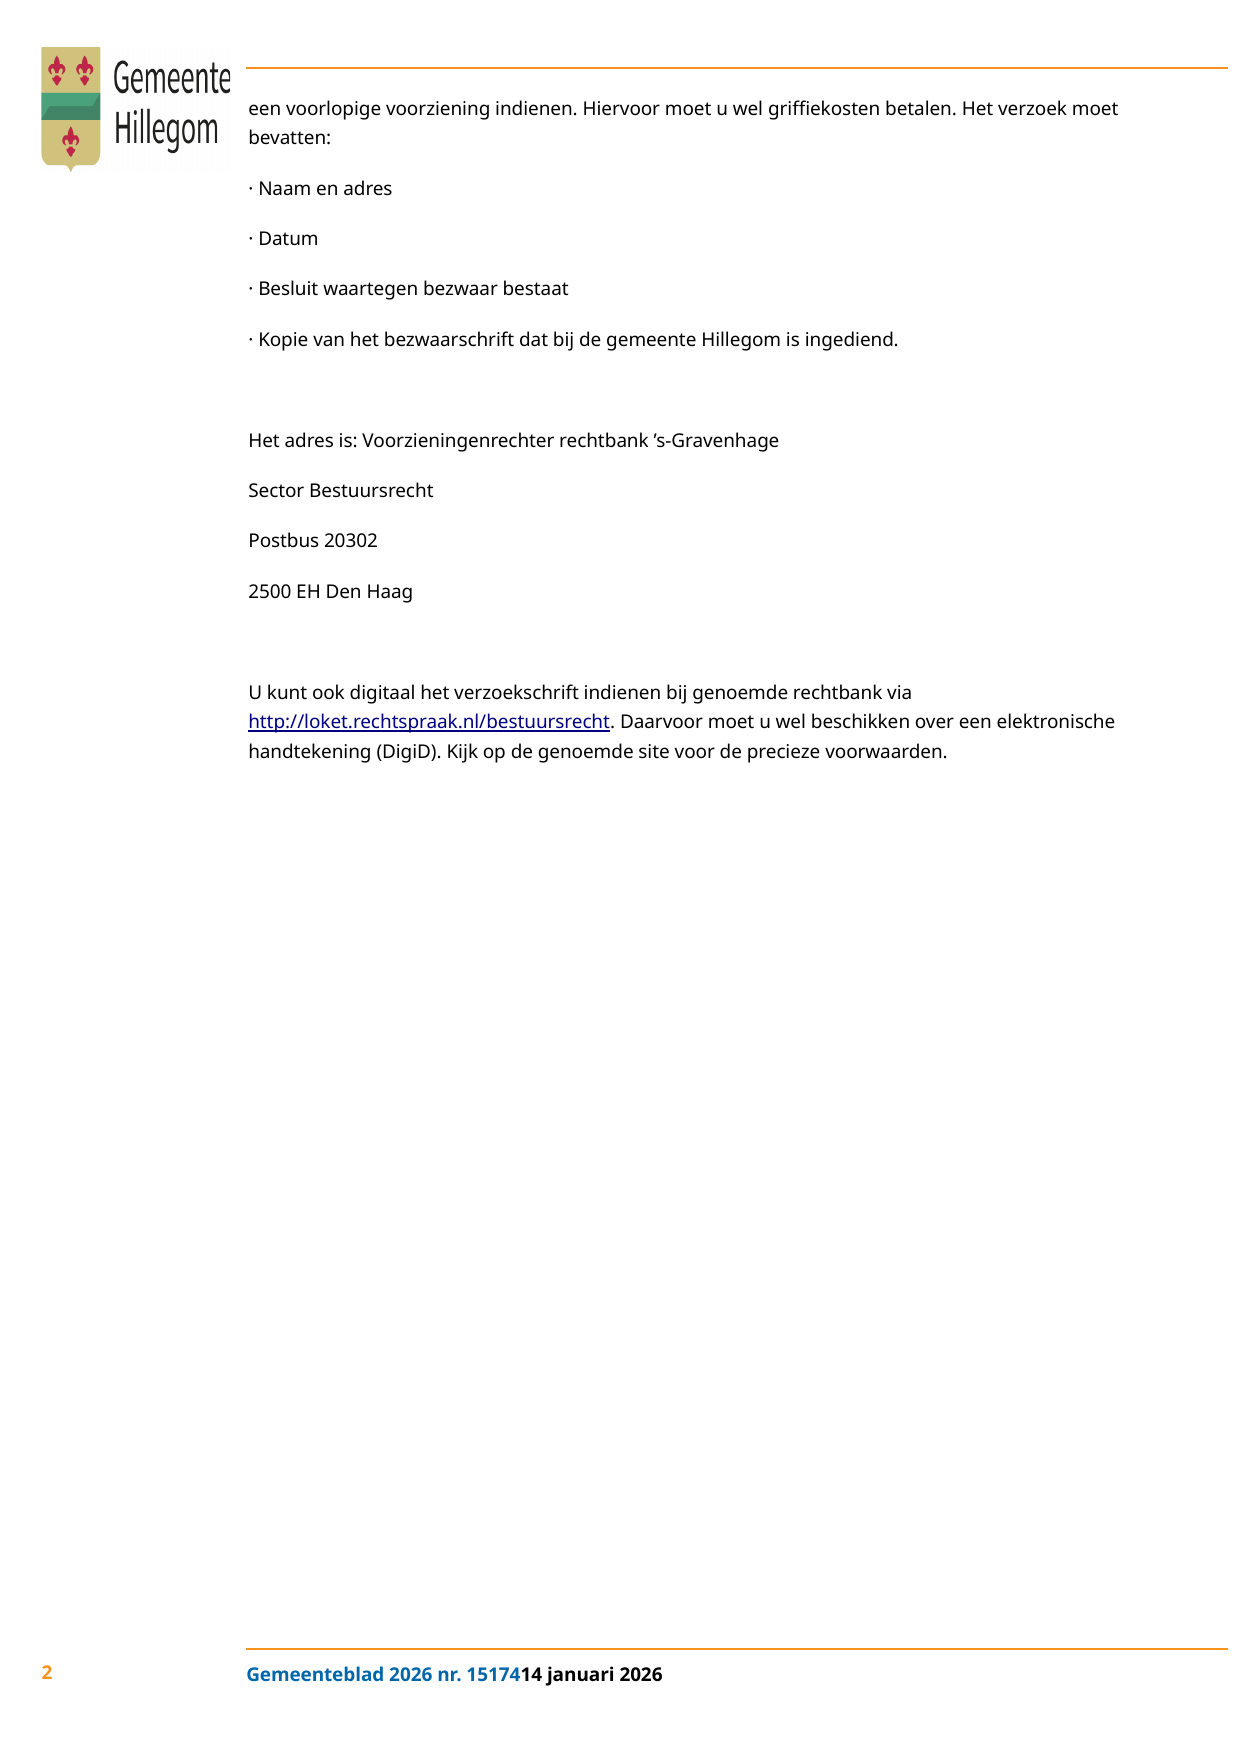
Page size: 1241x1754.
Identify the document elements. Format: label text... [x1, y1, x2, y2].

text een voorlopige voorziening indienen. Hiervoor moet u wel griffiekosten betalen. Het verzoek moet bevatten: [248, 95, 1152, 150]
text · Kopie van het bezwaarschrift dat bij de gemeente Hillegom is ingediend. [248, 326, 1152, 352]
text · Naam en adres [248, 175, 1152, 201]
text Het adres is: Voorzieningenrechter rechtbank ’s-Gravenhage [248, 427, 1152, 453]
text Sector Bestuursrecht [248, 477, 1152, 503]
text Postbus 20302 [248, 528, 1152, 553]
text U kunt ook digitaal het verzoekschrift indienen bij genoemde rechtbank via http://loket.rechtspraak.nl/bestuursrecht. Daarvoor moet u wel beschikken over een elektronische handtekening (DigiD). Kijk op de genoemde site voor de precieze voorwaarden. [248, 679, 1152, 764]
text · Datum [248, 225, 1152, 251]
text 2500 EH Den Haag [248, 578, 1152, 604]
text · Besluit waartegen bezwaar bestaat [248, 276, 1152, 301]
picture [41, 47, 231, 172]
